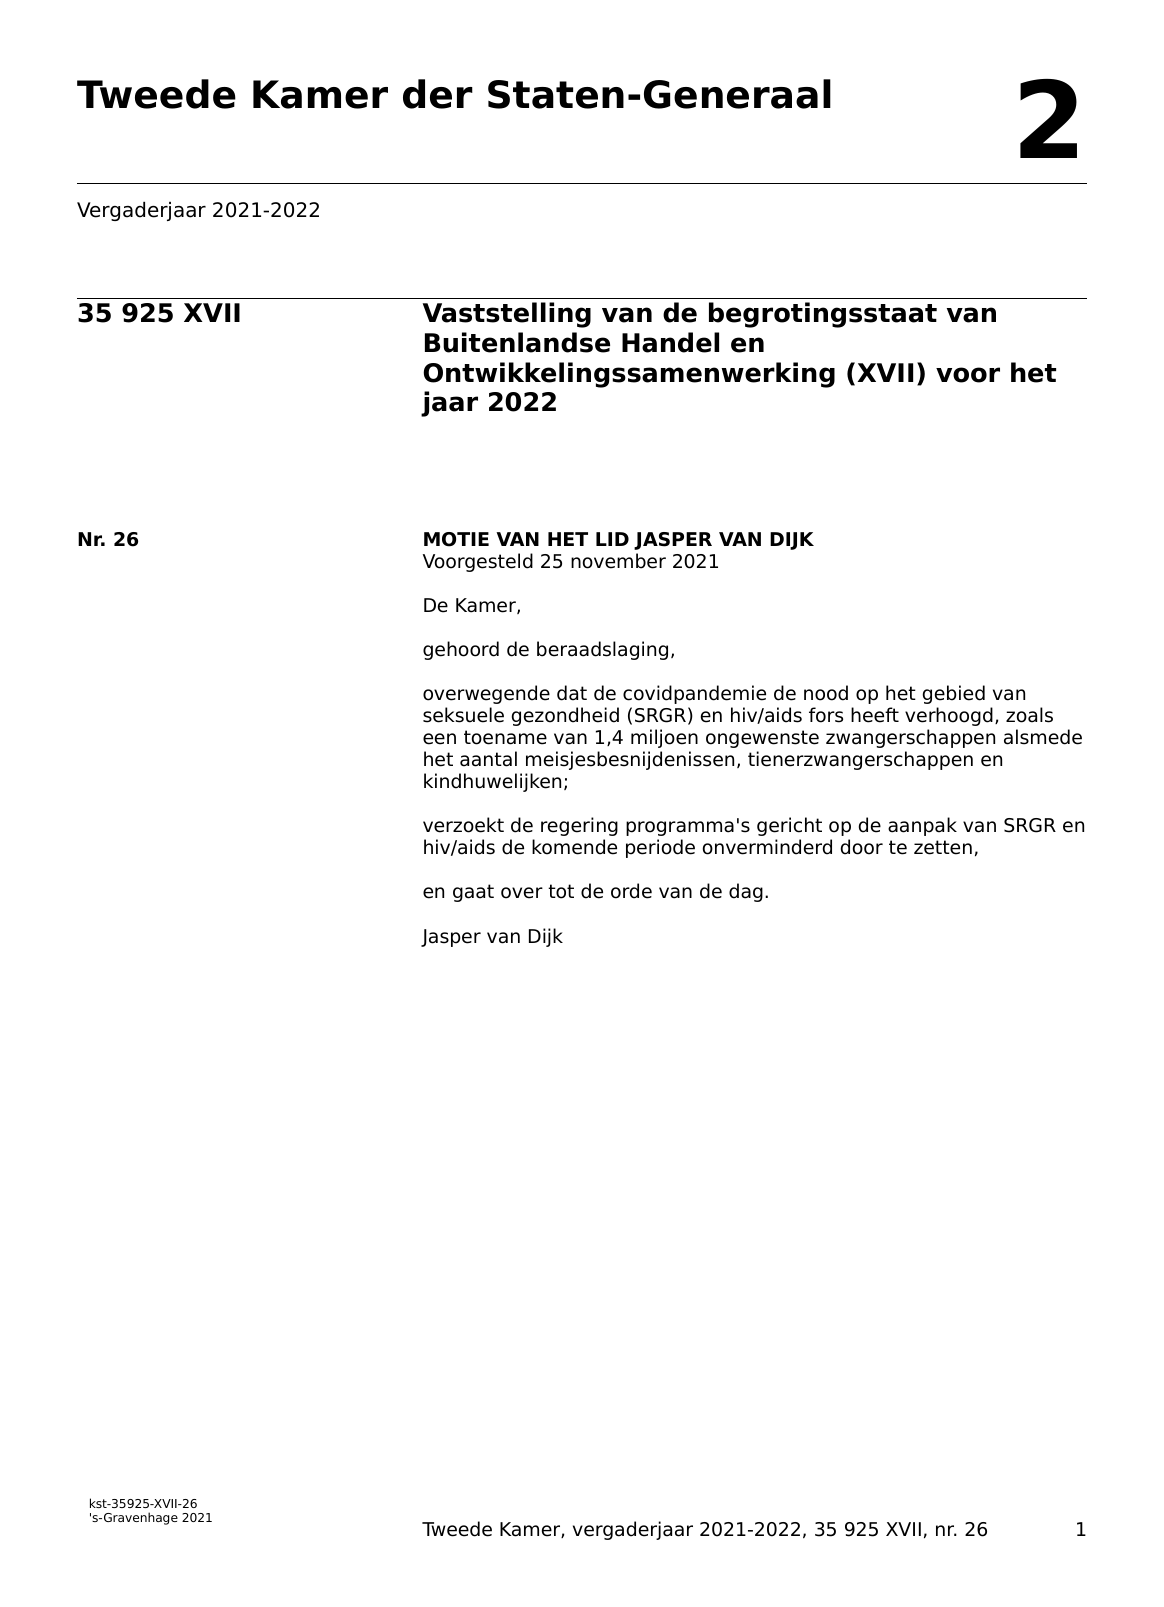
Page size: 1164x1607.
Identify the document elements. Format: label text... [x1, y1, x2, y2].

subtitle 35 925 XVII Vaststelling van de begrotingsstaat van Buitenlandse Handel en Ontwikkelingssamenwerking (XVII) voor het jaar 2022 [77, 299, 1087, 418]
text en gaat over tot de orde van de dag. [422, 881, 1087, 903]
text gehoord de beraadslaging, [422, 639, 1087, 661]
text Voorgesteld 25 november 2021 [422, 551, 1087, 573]
text overwegende dat de covidpandemie de nood op het gebied van seksuele gezondheid (SRGR) en hiv/aids fors heeft verhoogd, zoals een toename van 1,4 miljoen ongewenste zwangerschappen alsmede het aantal meisjesbesnijdenissen, tienerzwangerschappen en kindhuwelijken; [422, 683, 1087, 793]
text De Kamer, [422, 595, 1087, 617]
table_cell Vergaderjaar 2021-2022 [77, 184, 1087, 298]
table_header Tweede Kamer der Staten-Generaal [77, 59, 886, 183]
table_header 2 [886, 59, 1087, 183]
text Jasper van Dijk [422, 926, 1087, 948]
text 's-Gravenhage 2021 [88, 1511, 323, 1525]
text verzoekt de regering programma's gericht op de aanpak van SRGR en hiv/aids de komende periode onverminderd door te zetten, [422, 815, 1087, 859]
text kst-35925-XVII-26 [88, 1497, 323, 1511]
subtitle Nr. 26 MOTIE VAN HET LID JASPER VAN DIJK [77, 529, 1087, 551]
